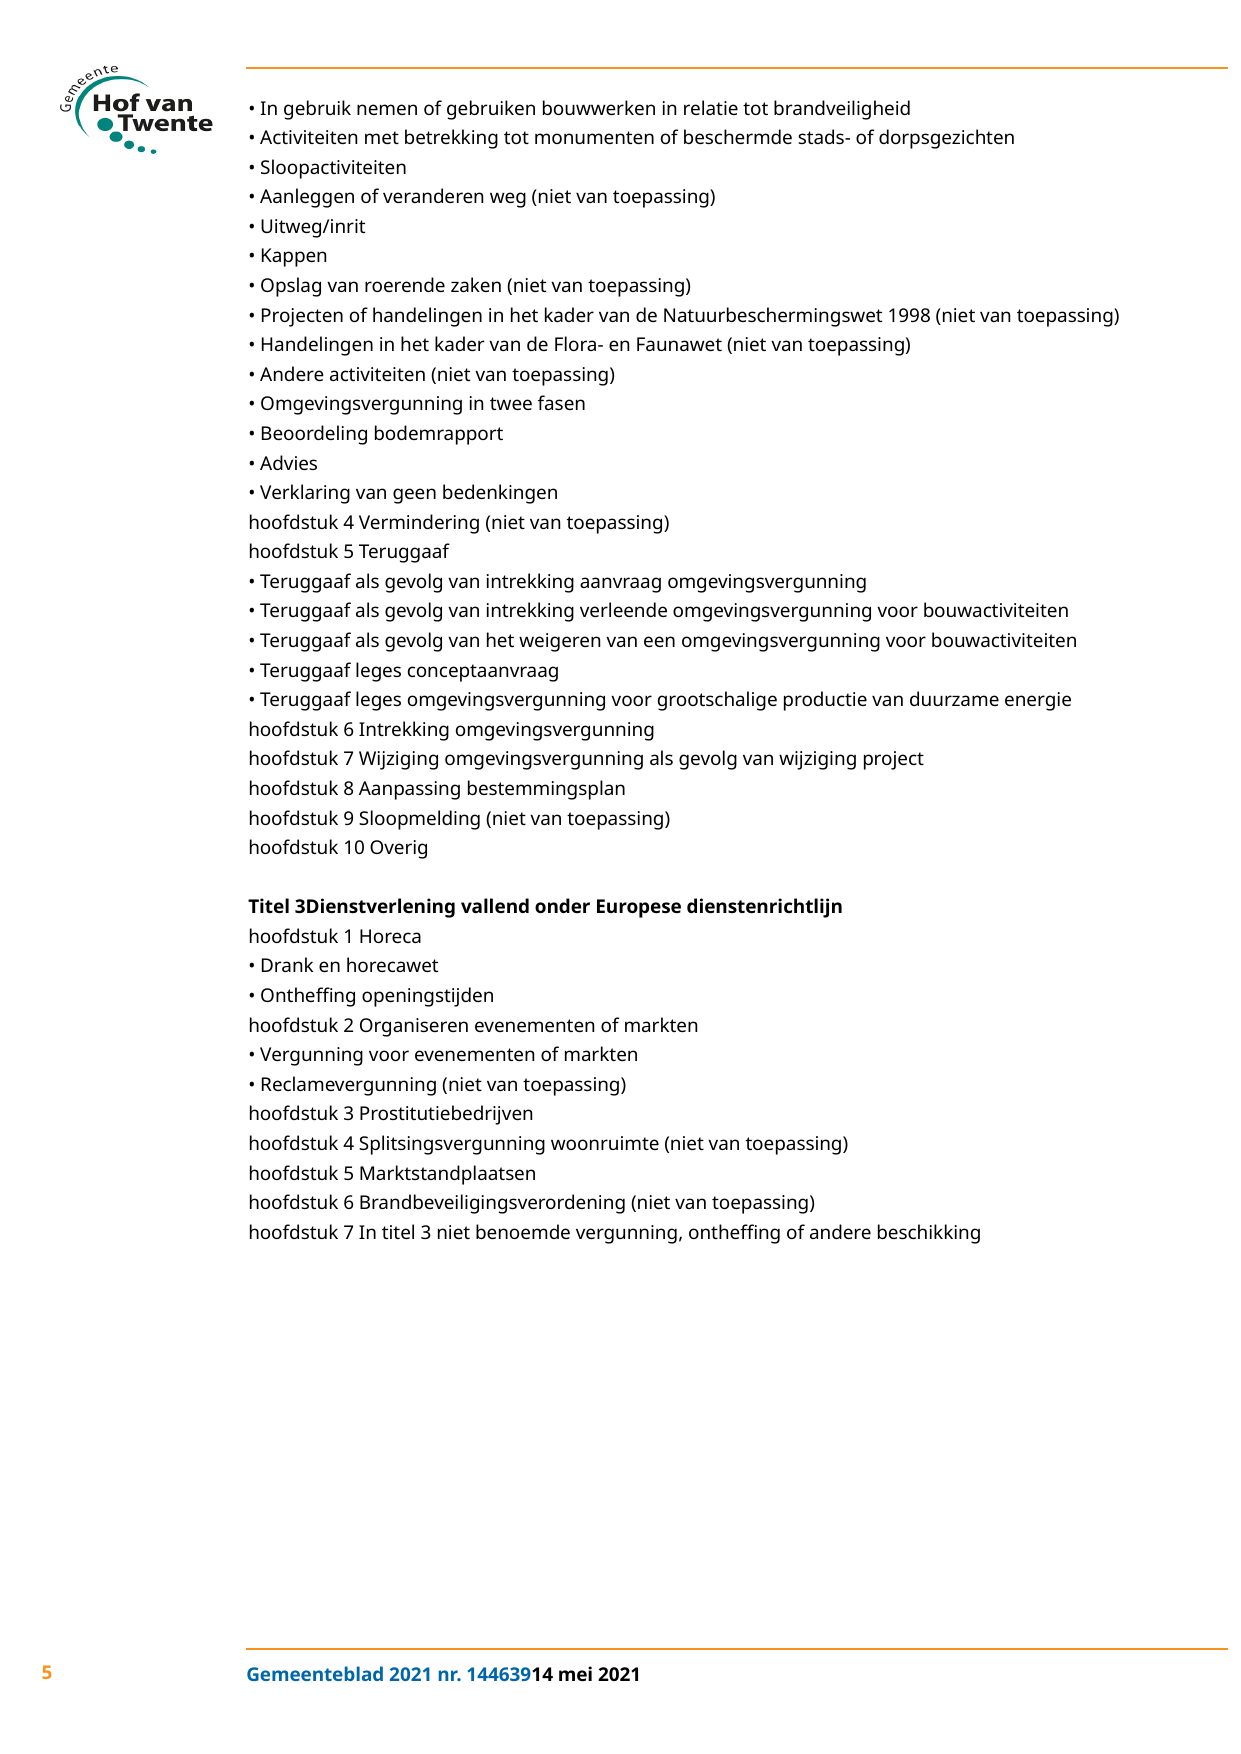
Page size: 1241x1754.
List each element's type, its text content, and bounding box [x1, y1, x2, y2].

picture [41, 47, 231, 172]
text hoofdstuk 4 Vermindering (niet van toepassing) [248, 509, 1152, 535]
text hoofdstuk 7 In titel 3 niet benoemde vergunning, ontheffing of andere beschikking [248, 1219, 1152, 1245]
text • Kappen [248, 243, 1152, 268]
text • Handelingen in het kader van de Flora- en Faunawet (niet van toepassing) [248, 331, 1152, 357]
text • Teruggaaf als gevolg van intrekking aanvraag omgevingsvergunning [248, 568, 1152, 594]
text • Vergunning voor evenementen of markten [248, 1041, 1152, 1067]
text hoofdstuk 7 Wijziging omgevingsvergunning als gevolg van wijziging project [248, 746, 1152, 771]
text • Teruggaaf als gevolg van het weigeren van een omgevingsvergunning voor bouwactiviteiten [248, 627, 1152, 653]
text • Ontheffing openingstijden [248, 982, 1152, 1008]
text hoofdstuk 5 Marktstandplaatsen [248, 1160, 1152, 1186]
text • Andere activiteiten (niet van toepassing) [248, 361, 1152, 387]
text • Activiteiten met betrekking tot monumenten of beschermde stads- of dorpsgezichten [248, 124, 1152, 150]
text • Drank en horecawet [248, 953, 1152, 978]
text • Verklaring van geen bedenkingen [248, 479, 1152, 505]
text • In gebruik nemen of gebruiken bouwwerken in relatie tot brandveiligheid [248, 95, 1152, 121]
text • Teruggaaf leges conceptaanvraag [248, 657, 1152, 683]
text hoofdstuk 6 Brandbeveiligingsverordening (niet van toepassing) [248, 1189, 1152, 1215]
text hoofdstuk 4 Splitsingsvergunning woonruimte (niet van toepassing) [248, 1130, 1152, 1156]
text • Beoordeling bodemrapport [248, 420, 1152, 446]
text • Teruggaaf leges omgevingsvergunning voor grootschalige productie van duurzame energie [248, 686, 1152, 712]
text Titel 3Dienstverlening vallend onder Europese dienstenrichtlijn [248, 893, 1152, 919]
text hoofdstuk 1 Horeca [248, 923, 1152, 949]
text • Reclamevergunning (niet van toepassing) [248, 1071, 1152, 1097]
text • Advies [248, 450, 1152, 476]
text • Teruggaaf als gevolg van intrekking verleende omgevingsvergunning voor bouwactiviteiten [248, 598, 1152, 623]
text hoofdstuk 9 Sloopmelding (niet van toepassing) [248, 805, 1152, 831]
text • Aanleggen of veranderen weg (niet van toepassing) [248, 183, 1152, 209]
text • Sloopactiviteiten [248, 154, 1152, 180]
text hoofdstuk 10 Overig [248, 834, 1152, 860]
text • Uitweg/inrit [248, 213, 1152, 239]
text • Projecten of handelingen in het kader van de Natuurbeschermingswet 1998 (niet van toepassing) [248, 302, 1152, 328]
text hoofdstuk 2 Organiseren evenementen of markten [248, 1012, 1152, 1038]
text hoofdstuk 5 Teruggaaf [248, 538, 1152, 564]
text • Omgevingsvergunning in twee fasen [248, 391, 1152, 416]
text hoofdstuk 3 Prostitutiebedrijven [248, 1101, 1152, 1126]
text hoofdstuk 6 Intrekking omgevingsvergunning [248, 716, 1152, 742]
text • Opslag van roerende zaken (niet van toepassing) [248, 272, 1152, 298]
text hoofdstuk 8 Aanpassing bestemmingsplan [248, 775, 1152, 801]
